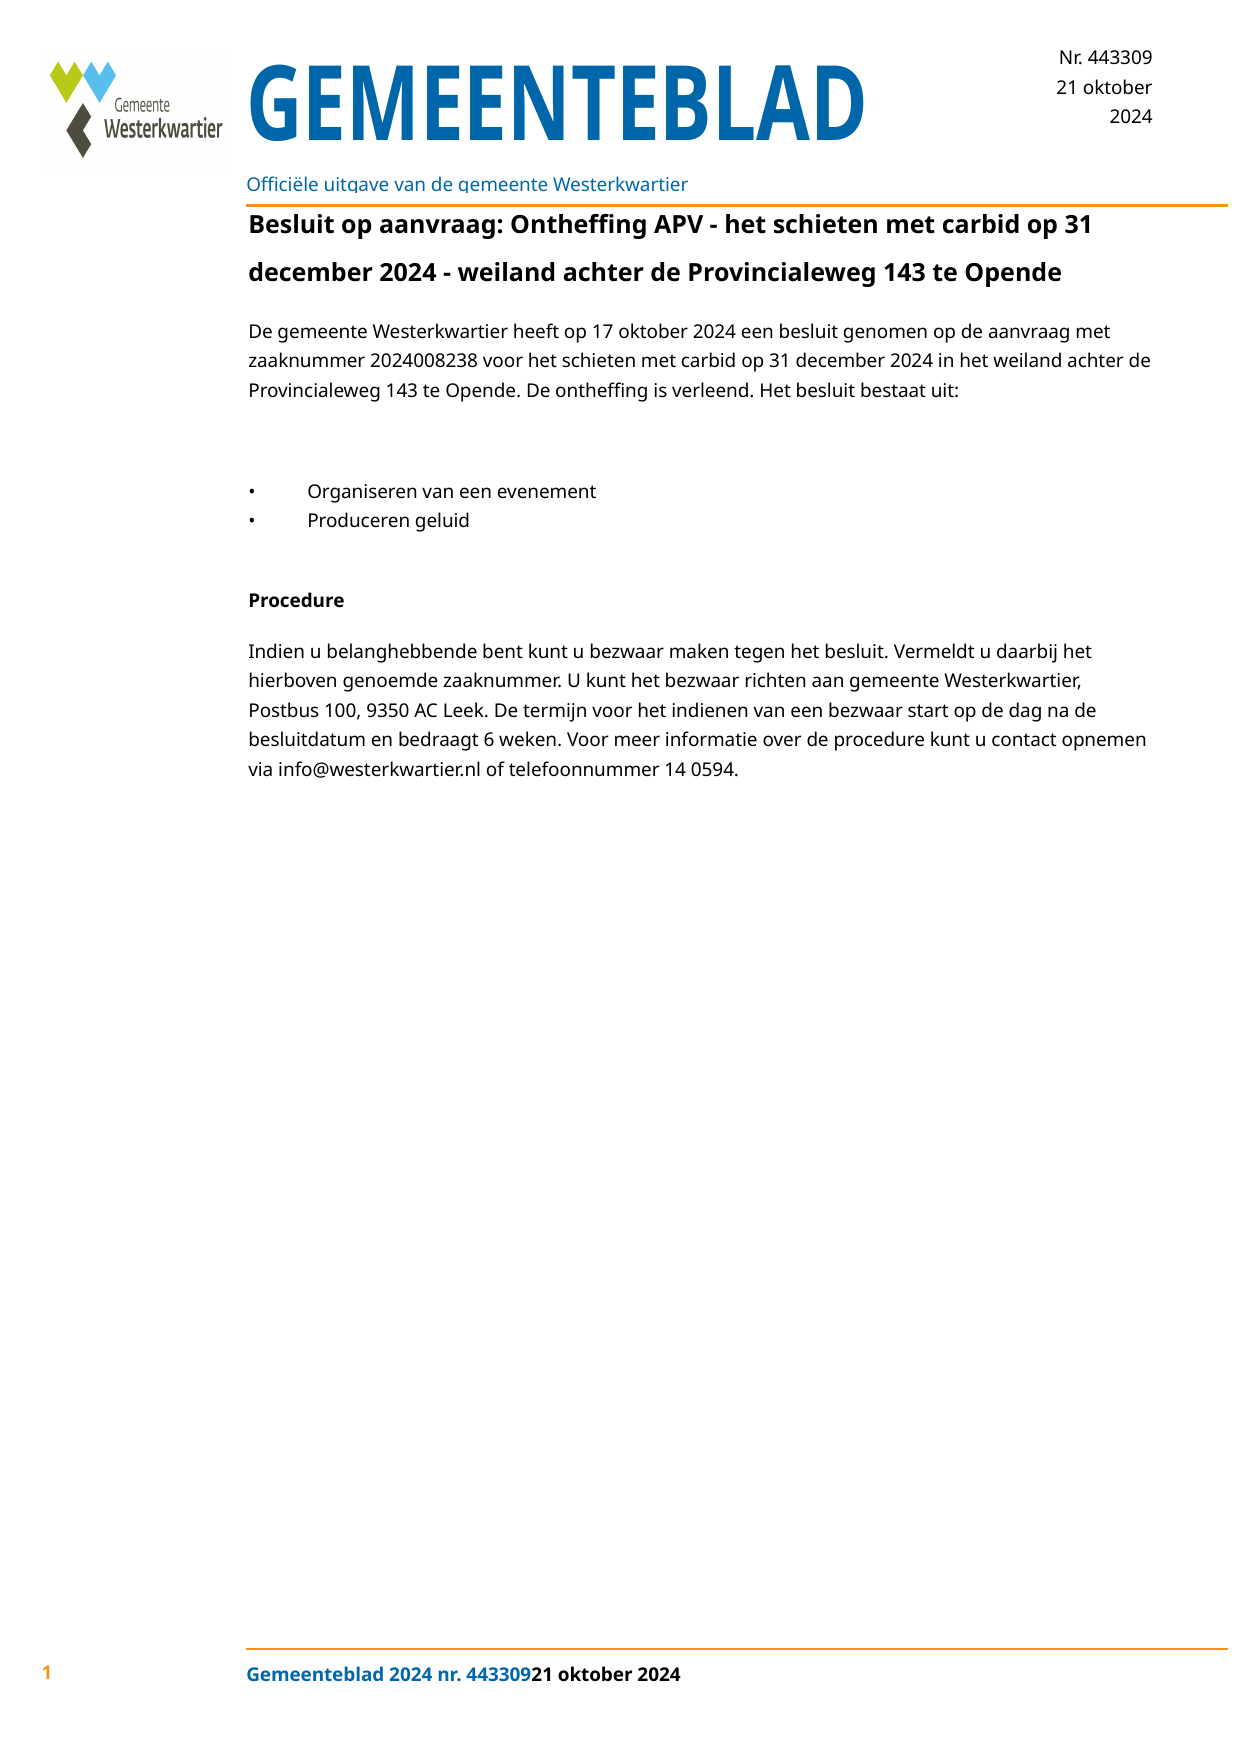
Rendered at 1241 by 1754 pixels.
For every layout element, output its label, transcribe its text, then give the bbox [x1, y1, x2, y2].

picture [41, 47, 231, 172]
text De gemeente Westerkwartier heeft op 17 oktober 2024 een besluit genomen op de aanvraag met zaaknummer 2024008238 voor het schieten met carbid op 31 december 2024 in het weiland achter de Provincialeweg 143 te Opende. De ontheffing is verleend. Het besluit bestaat uit: [248, 318, 1152, 403]
text Besluit op aanvraag: Ontheffing APV - het schieten met carbid op 31 december 2024 - weiland achter de Provincialeweg 143 te Opende [248, 207, 1152, 288]
text Indien u belanghebbende bent kunt u bezwaar maken tegen het besluit. Vermeldt u daarbij het hierboven genoemde zaaknummer. U kunt het bezwaar richten aan gemeente Westerkwartier, Postbus 100, 9350 AC Leek. De termijn voor het indienen van een bezwaar start op de dag na de besluitdatum en bedraagt 6 weken. Voor meer informatie over de procedure kunt u contact opnemen via info@westerkwartier.nl of telefoonnummer 14 0594. [248, 638, 1152, 782]
list Organiseren van een evenement [248, 478, 1152, 504]
list Produceren geluid [248, 507, 1152, 533]
text Procedure [248, 587, 1152, 613]
